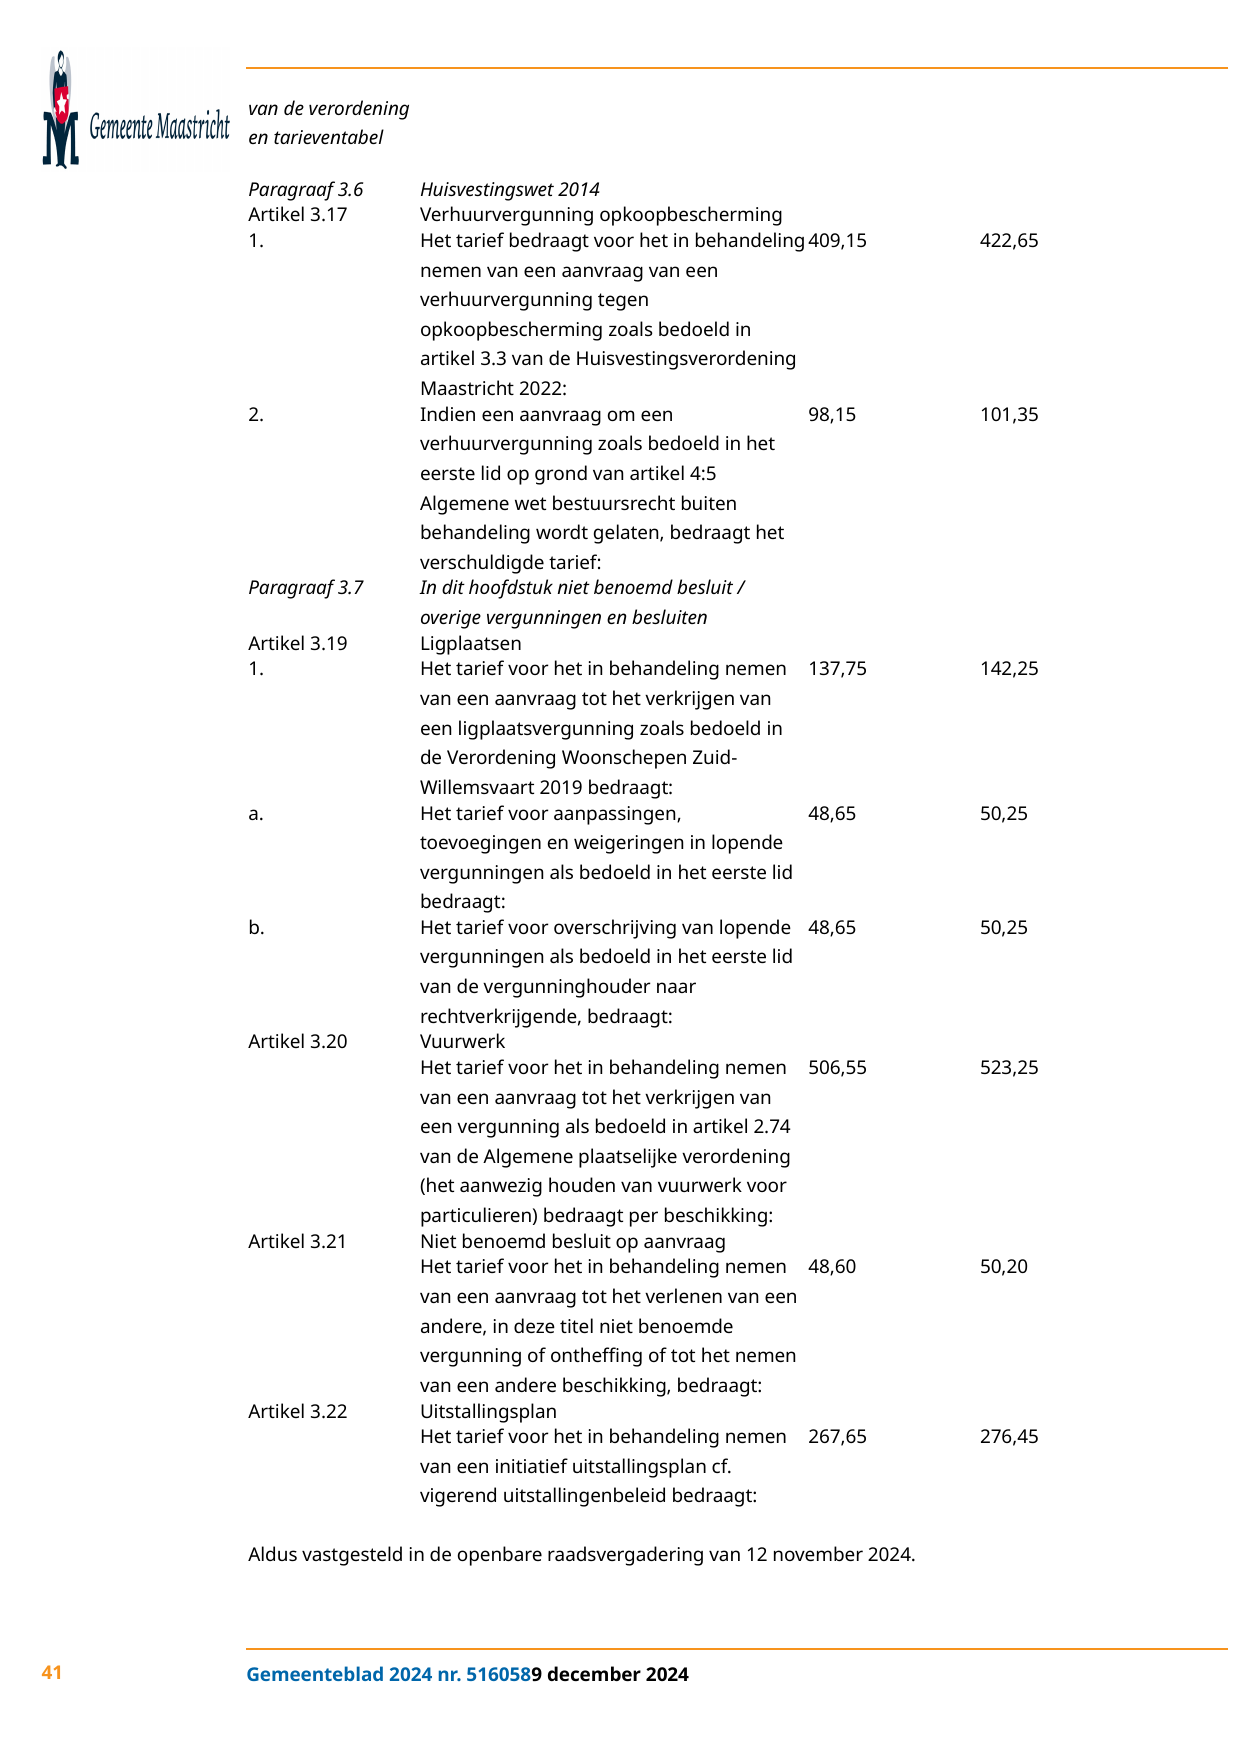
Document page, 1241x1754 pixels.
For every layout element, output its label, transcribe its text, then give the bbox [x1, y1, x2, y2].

table_cell Het tarief voor overschrijving van lopende vergunningen als bedoeld in het eerste lid van de vergunninghouder naar rechtverkrijgende, bedraagt: [420, 914, 808, 1029]
table_cell [420, 95, 808, 150]
table_cell 2. [248, 401, 420, 574]
table_cell [248, 150, 420, 176]
table_cell [420, 150, 808, 176]
table_cell Het tarief voor het in behandeling nemen van een aanvraag tot het verkrijgen van een vergunning als bedoeld in artikel 2.74 van de Algemene plaatselijke verordening (het aanwezig houden van vuurwerk voor particulieren) bedraagt per beschikking: [420, 1054, 808, 1228]
table_cell 101,35 [980, 401, 1152, 574]
table_cell Het tarief voor het in behandeling nemen van een initiatief uitstallingsplan cf. vigerend uitstallingenbeleid bedraagt: [420, 1424, 808, 1508]
table_cell [980, 1029, 1152, 1054]
table_cell Artikel 3.22 [248, 1398, 420, 1423]
table_cell Vuurwerk [420, 1029, 808, 1054]
table_cell 1. [248, 227, 420, 401]
table_cell [248, 1254, 420, 1398]
table_cell 422,65 [980, 227, 1152, 401]
table_cell [808, 630, 980, 656]
table_cell Paragraaf 3.7 [248, 575, 420, 630]
table_cell Artikel 3.21 [248, 1228, 420, 1254]
table_cell 276,45 [980, 1424, 1152, 1508]
table_cell [248, 1424, 420, 1508]
table_cell 409,15 [808, 227, 980, 401]
table_cell [980, 95, 1152, 150]
picture [41, 47, 231, 172]
table_cell Uitstallingsplan [420, 1398, 808, 1423]
table_cell 267,65 [808, 1424, 980, 1508]
table_cell Het tarief voor aanpassingen, toevoegingen en weigeringen in lopende vergunningen als bedoeld in het eerste lid bedraagt: [420, 800, 808, 914]
table_cell [980, 630, 1152, 656]
table_cell 523,25 [980, 1054, 1152, 1228]
table_cell [808, 176, 980, 202]
table_cell 137,75 [808, 656, 980, 800]
table_cell 50,25 [980, 914, 1152, 1029]
table_cell Verhuurvergunning opkoopbescherming [420, 202, 808, 227]
table_cell 1. [248, 656, 420, 800]
table_cell a. [248, 800, 420, 914]
text Aldus vastgesteld in de openbare raadsvergadering van 12 november 2024. [248, 1541, 1152, 1567]
table_cell [980, 1228, 1152, 1254]
table_cell Artikel 3.19 [248, 630, 420, 656]
table_cell 50,20 [980, 1254, 1152, 1398]
table_cell [248, 1054, 420, 1228]
table_cell [980, 202, 1152, 227]
table_cell van de verordening en tarieventabel [248, 95, 420, 150]
table_cell [980, 150, 1152, 176]
table_cell 98,15 [808, 401, 980, 574]
table_cell 48,65 [808, 914, 980, 1029]
table_cell 142,25 [980, 656, 1152, 800]
table_cell b. [248, 914, 420, 1029]
table_cell Niet benoemd besluit op aanvraag [420, 1228, 808, 1254]
table_cell [808, 150, 980, 176]
table_cell [980, 575, 1152, 630]
table_cell Ligplaatsen [420, 630, 808, 656]
table_cell Het tarief voor het in behandeling nemen van een aanvraag tot het verkrijgen van een ligplaatsvergunning zoals bedoeld in de Verordening Woonschepen Zuid-Willemsvaart 2019 bedraagt: [420, 656, 808, 800]
table_cell [808, 1398, 980, 1423]
table_cell 48,65 [808, 800, 980, 914]
table_cell [808, 1029, 980, 1054]
table_cell [808, 202, 980, 227]
table_cell Artikel 3.17 [248, 202, 420, 227]
table_cell Het tarief voor het in behandeling nemen van een aanvraag tot het verlenen van een andere, in deze titel niet benoemde vergunning of ontheffing of tot het nemen van een andere beschikking, bedraagt: [420, 1254, 808, 1398]
table_cell [808, 1228, 980, 1254]
table_cell Het tarief bedraagt voor het in behandeling nemen van een aanvraag van een verhuurvergunning tegen opkoopbescherming zoals bedoeld in artikel 3.3 van de Huisvestingsverordening Maastricht 2022: [420, 227, 808, 401]
table_cell [980, 176, 1152, 202]
table_cell [808, 95, 980, 150]
table_cell In dit hoofdstuk niet benoemd besluit / overige vergunningen en besluiten [420, 575, 808, 630]
table_cell [980, 1398, 1152, 1423]
table_cell [808, 575, 980, 630]
table_cell Paragraaf 3.6 [248, 176, 420, 202]
table_cell Huisvestingswet 2014 [420, 176, 808, 202]
table_cell 50,25 [980, 800, 1152, 914]
table_cell Artikel 3.20 [248, 1029, 420, 1054]
table_cell 48,60 [808, 1254, 980, 1398]
table_cell 506,55 [808, 1054, 980, 1228]
table_cell Indien een aanvraag om een verhuurvergunning zoals bedoeld in het eerste lid op grond van artikel 4:5 Algemene wet bestuursrecht buiten behandeling wordt gelaten, bedraagt het verschuldigde tarief: [420, 401, 808, 574]
